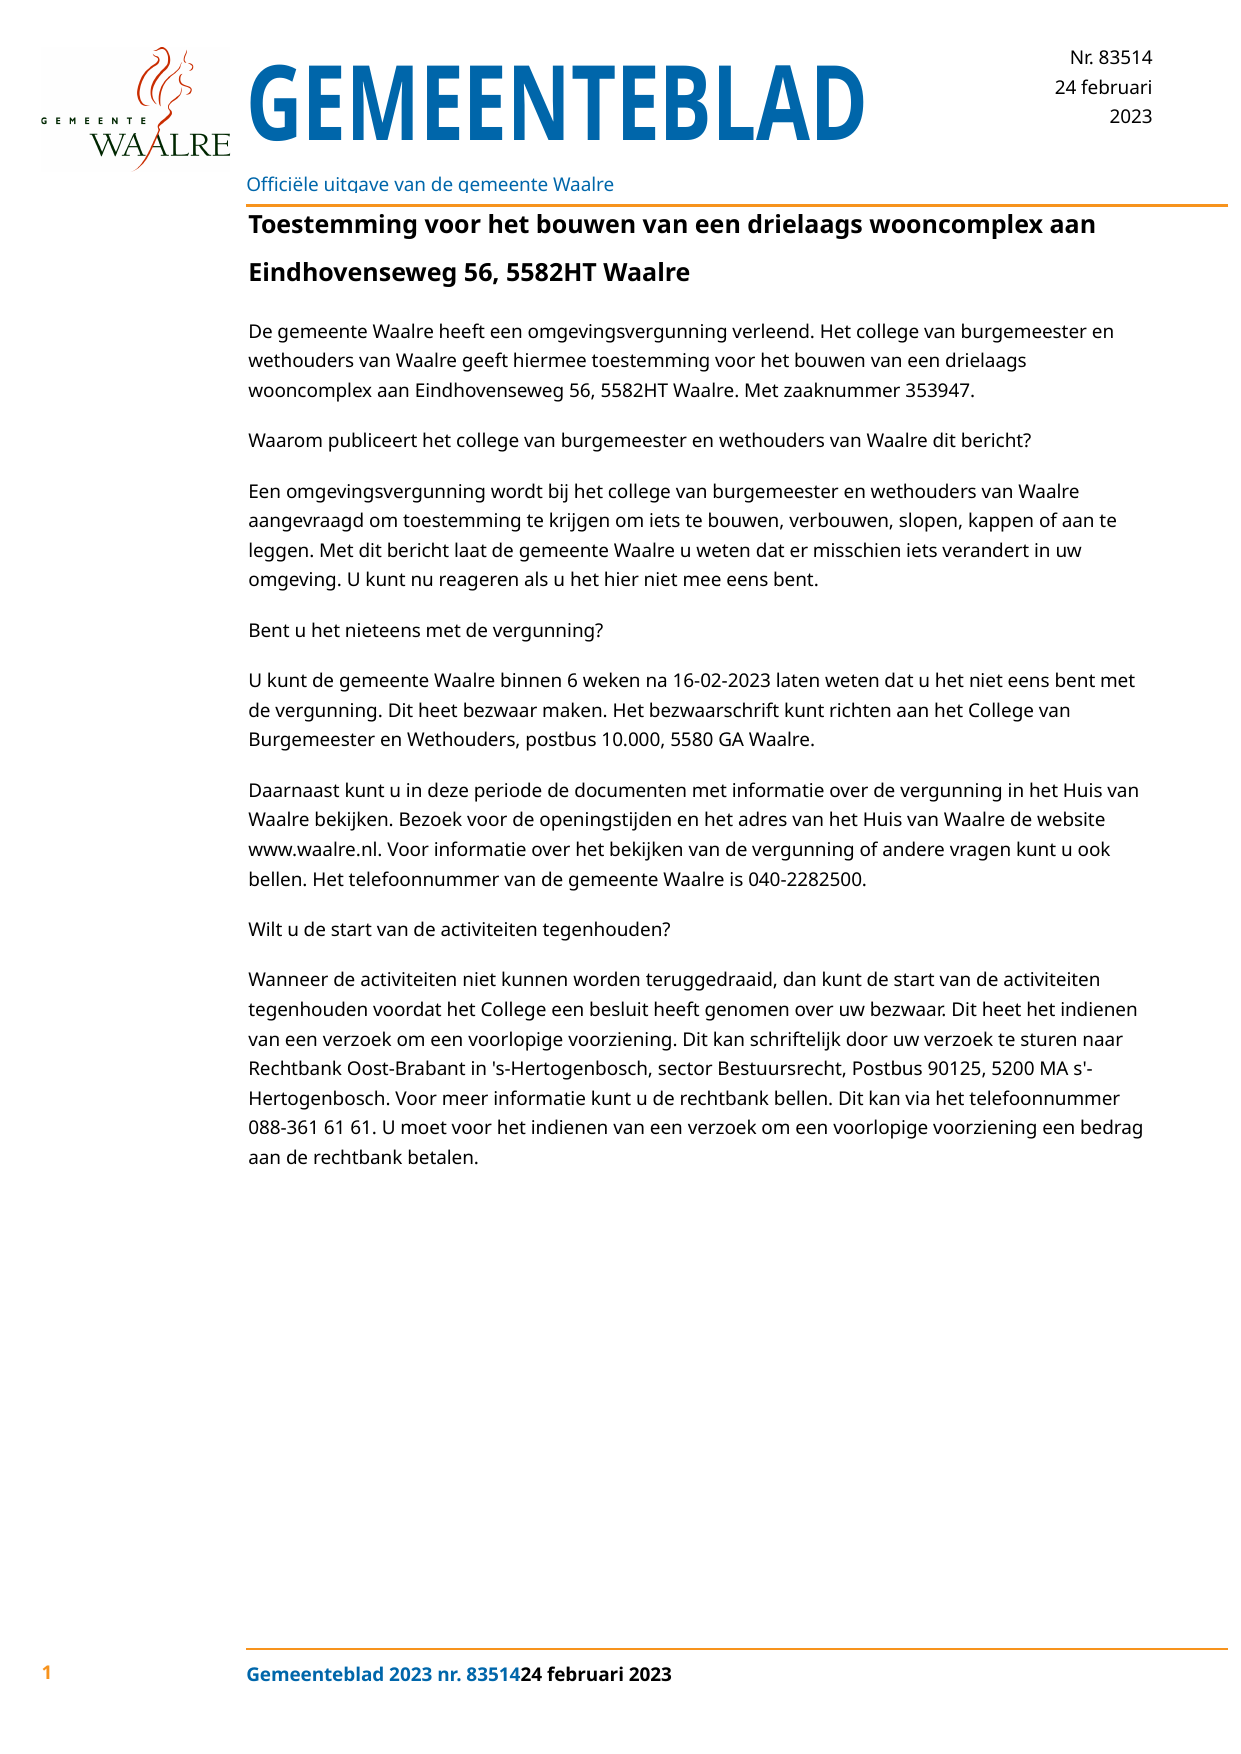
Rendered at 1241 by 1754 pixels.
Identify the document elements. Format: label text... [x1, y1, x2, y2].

text Bent u het nieteens met de vergunning? [248, 617, 1152, 643]
text U kunt de gemeente Waalre binnen 6 weken na 16-02-2023 laten weten dat u het niet eens bent met de vergunning. Dit heet bezwaar maken. Het bezwaarschrift kunt richten aan het College van Burgemeester en Wethouders, postbus 10.000, 5580 GA Waalre. [248, 667, 1152, 752]
text Waarom publiceert het college van burgemeester en wethouders van Waalre dit bericht? [248, 427, 1152, 453]
text Daarnaast kunt u in deze periode de documenten met informatie over de vergunning in het Huis van Waalre bekijken. Bezoek voor de openingstijden en het adres van het Huis van Waalre de website www.waalre.nl. Voor informatie over het bekijken van de vergunning of andere vragen kunt u ook bellen. Het telefoonnummer van de gemeente Waalre is 040-2282500. [248, 777, 1152, 892]
text Toestemming voor het bouwen van een drielaags wooncomplex aan Eindhovenseweg 56, 5582HT Waalre [248, 207, 1152, 288]
text Wilt u de start van de activiteiten tegenhouden? [248, 916, 1152, 942]
text Een omgevingsvergunning wordt bij het college van burgemeester en wethouders van Waalre aangevraagd om toestemming te krijgen om iets te bouwen, verbouwen, slopen, kappen of aan te leggen. Met dit bericht laat de gemeente Waalre u weten dat er misschien iets verandert in uw omgeving. U kunt nu reageren als u het hier niet mee eens bent. [248, 478, 1152, 592]
picture [41, 47, 231, 172]
text De gemeente Waalre heeft een omgevingsvergunning verleend. Het college van burgemeester en wethouders van Waalre geeft hiermee toestemming voor het bouwen van een drielaags wooncomplex aan Eindhovenseweg 56, 5582HT Waalre. Met zaaknummer 353947. [248, 318, 1152, 403]
text Wanneer de activiteiten niet kunnen worden teruggedraaid, dan kunt de start van de activiteiten tegenhouden voordat het College een besluit heeft genomen over uw bezwaar. Dit heet het indienen van een verzoek om een voorlopige voorziening. Dit kan schriftelijk door uw verzoek te sturen naar Rechtbank Oost-Brabant in 's-Hertogenbosch, sector Bestuursrecht, Postbus 90125, 5200 MA s'-Hertogenbosch. Voor meer informatie kunt u de rechtbank bellen. Dit kan via het telefoonnummer 088-361 61 61. U moet voor het indienen van een verzoek om een voorlopige voorziening een bedrag aan de rechtbank betalen. [248, 967, 1152, 1170]
